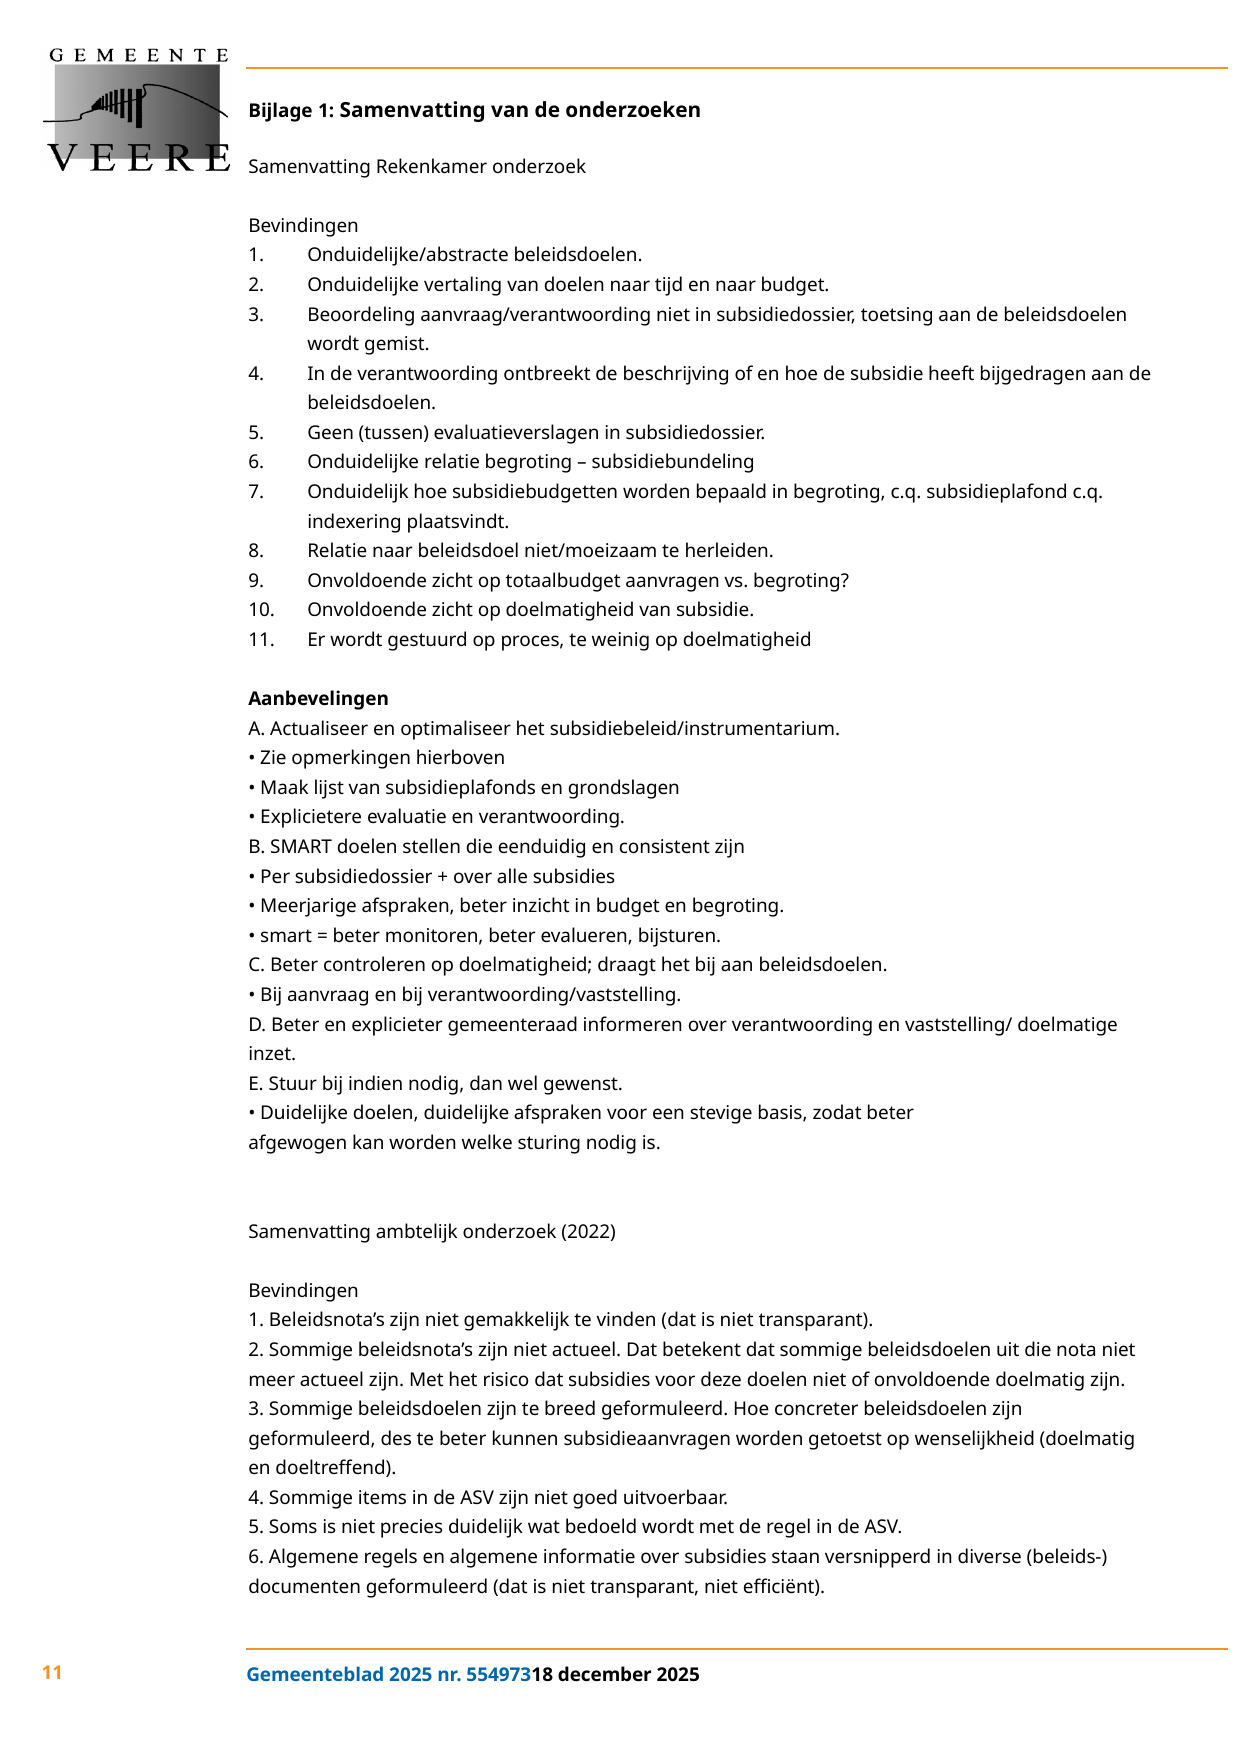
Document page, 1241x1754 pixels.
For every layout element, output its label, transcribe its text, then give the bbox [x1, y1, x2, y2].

list Er wordt gestuurd op proces, te weinig op doelmatigheid [248, 626, 1152, 652]
list Relatie naar beleidsdoel niet/moeizaam te herleiden. [248, 537, 1152, 563]
list Onvoldoende zicht op totaalbudget aanvragen vs. begroting? [248, 567, 1152, 593]
text 3. Sommige beleidsdoelen zijn te breed geformuleerd. Hoe concreter beleidsdoelen zijn geformuleerd, des te beter kunnen subsidieaanvragen worden getoetst op wenselijkheid (doelmatig en doeltreffend). [248, 1395, 1152, 1480]
text 5. Soms is niet precies duidelijk wat bedoeld wordt met de regel in de ASV. [248, 1514, 1152, 1539]
text Samenvatting Rekenkamer onderzoek [248, 153, 1152, 179]
text • Maak lijst van subsidieplafonds en grondslagen [248, 774, 1152, 800]
text Aanbevelingen [248, 685, 1152, 711]
text Samenvatting ambtelijk onderzoek (2022) [248, 1218, 1152, 1244]
text • smart = beter monitoren, beter evalueren, bijsturen. [248, 922, 1152, 948]
text • Duidelijke doelen, duidelijke afspraken voor een stevige basis, zodat beter [248, 1099, 1152, 1125]
picture [41, 47, 231, 172]
text • Explicietere evaluatie en verantwoording. [248, 804, 1152, 829]
text afgewogen kan worden welke sturing nodig is. [248, 1129, 1152, 1155]
text Bevindingen [248, 212, 1152, 238]
text 2. Sommige beleidsnota’s zijn niet actueel. Dat betekent dat sommige beleidsdoelen uit die nota niet meer actueel zijn. Met het risico dat subsidies voor deze doelen niet of onvoldoende doelmatig zijn. [248, 1336, 1152, 1392]
text • Per subsidiedossier + over alle subsidies [248, 863, 1152, 889]
text Bevindingen [248, 1277, 1152, 1303]
text B. SMART doelen stellen die eenduidig en consistent zijn [248, 833, 1152, 859]
list Geen (tussen) evaluatieverslagen in subsidiedossier. [248, 419, 1152, 445]
list Onduidelijk hoe subsidiebudgetten worden bepaald in begroting, c.q. subsidieplafond c.q. indexering plaatsvindt. [248, 478, 1152, 534]
text D. Beter en explicieter gemeenteraad informeren over verantwoording en vaststelling/ doelmatige inzet. [248, 1011, 1152, 1066]
list Onvoldoende zicht op doelmatigheid van subsidie. [248, 597, 1152, 622]
list Onduidelijke vertaling van doelen naar tijd en naar budget. [248, 271, 1152, 297]
text A. Actualiseer en optimaliseer het subsidiebeleid/instrumentarium. [248, 715, 1152, 741]
text • Zie opmerkingen hierboven [248, 744, 1152, 770]
text Bijlage 1: Samenvatting van de onderzoeken [248, 95, 1152, 123]
list In de verantwoording ontbreekt de beschrijving of en hoe de subsidie heeft bijgedragen aan de beleidsdoelen. [248, 360, 1152, 415]
text E. Stuur bij indien nodig, dan wel gewenst. [248, 1070, 1152, 1096]
text 6. Algemene regels en algemene informatie over subsidies staan versnipperd in diverse (beleids-) documenten geformuleerd (dat is niet transparant, niet efficiënt). [248, 1543, 1152, 1599]
text C. Beter controleren op doelmatigheid; draagt het bij aan beleidsdoelen. [248, 952, 1152, 977]
text • Bij aanvraag en bij verantwoording/vaststelling. [248, 981, 1152, 1007]
list Onduidelijke relatie begroting – subsidiebundeling [248, 449, 1152, 474]
text • Meerjarige afspraken, beter inzicht in budget en begroting. [248, 892, 1152, 918]
text 1. Beleidsnota’s zijn niet gemakkelijk te vinden (dat is niet transparant). [248, 1307, 1152, 1332]
text 4. Sommige items in de ASV zijn niet goed uitvoerbaar. [248, 1484, 1152, 1510]
list Beoordeling aanvraag/verantwoording niet in subsidiedossier, toetsing aan de beleidsdoelen wordt gemist. [248, 301, 1152, 356]
list Onduidelijke/abstracte beleidsdoelen. [248, 242, 1152, 267]
